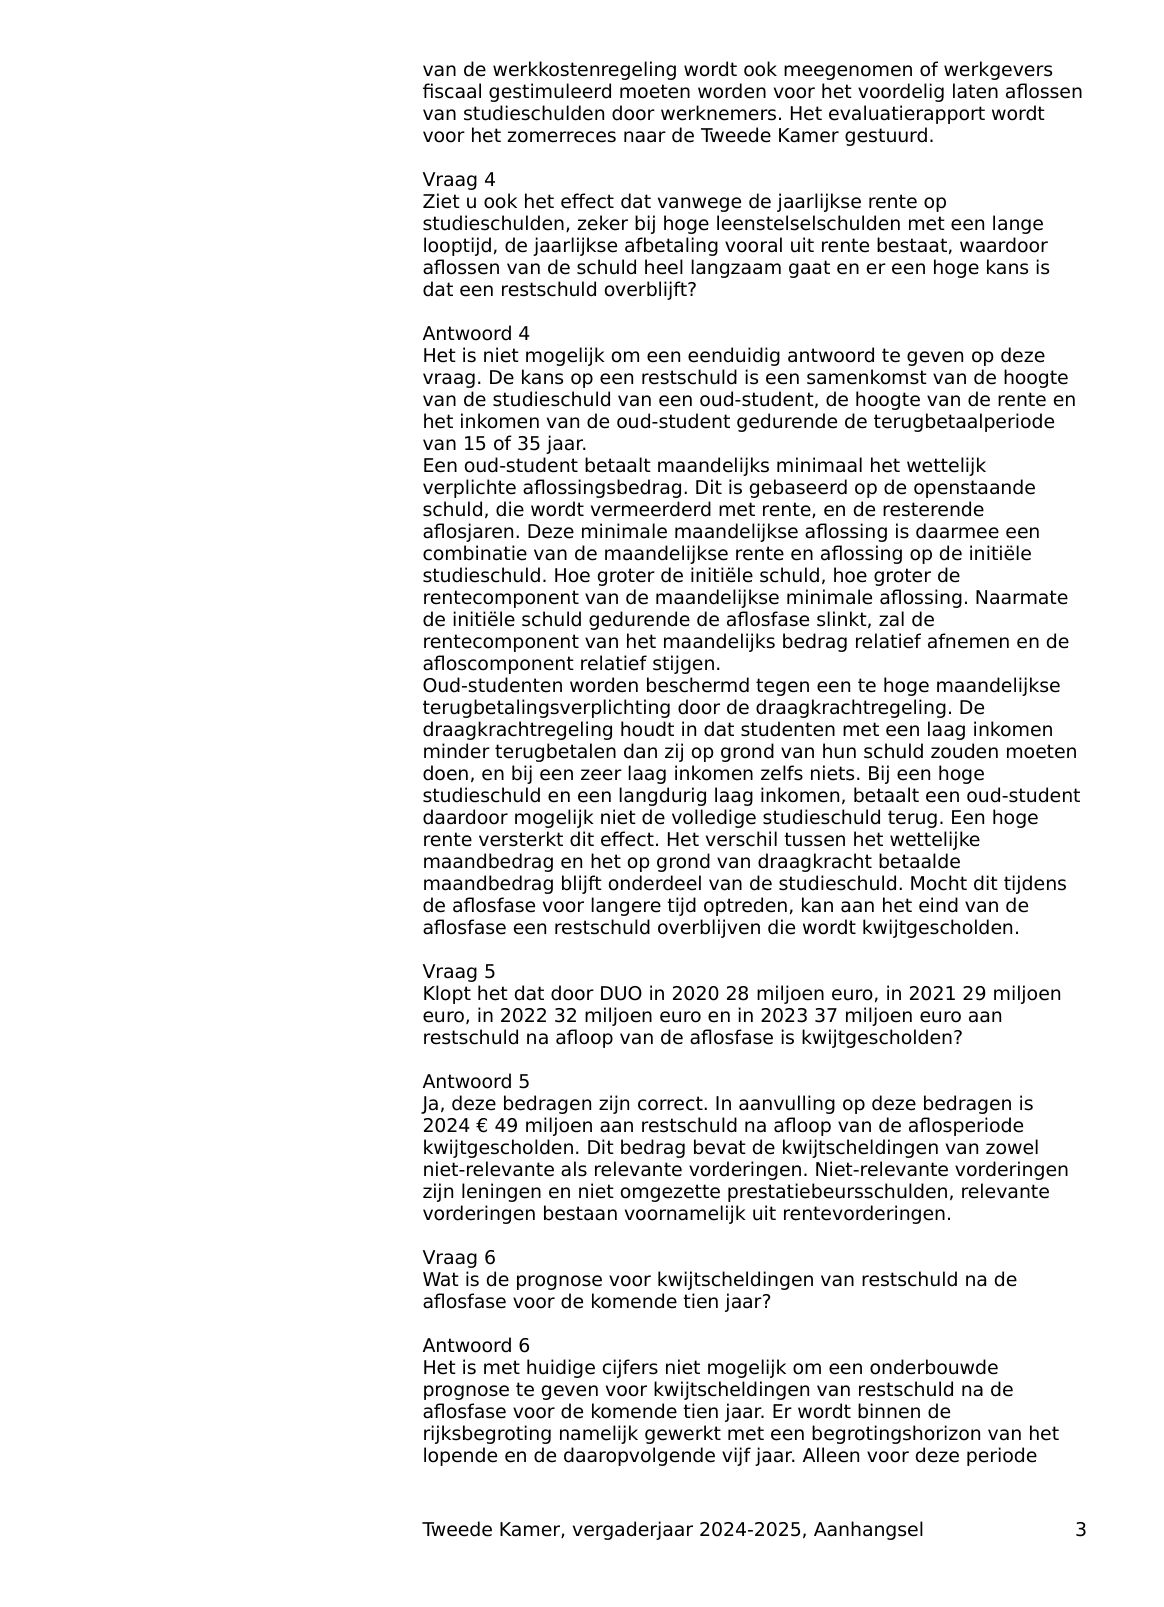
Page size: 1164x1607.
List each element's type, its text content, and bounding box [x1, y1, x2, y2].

text Een oud-student betaalt maandelijks minimaal het wettelijk verplichte aflossingsbedrag. Dit is gebaseerd op de openstaande schuld, die wordt vermeerderd met rente, en de resterende aflosjaren. Deze minimale maandelijkse aflossing is daarmee een combinatie van de maandelijkse rente en aflossing op de initiële studieschuld. Hoe groter de initiële schuld, hoe groter de rentecomponent van de maandelijkse minimale aflossing. Naarmate de initiële schuld gedurende de aflosfase slinkt, zal de rentecomponent van het maandelijks bedrag relatief afnemen en de afloscomponent relatief stijgen. [422, 455, 1087, 675]
text Het is niet mogelijk om een eenduidig antwoord te geven op deze vraag. De kans op een restschuld is een samenkomst van de hoogte van de studieschuld van een oud-student, de hoogte van de rente en het inkomen van de oud-student gedurende de terugbetaalperiode van 15 of 35 jaar. [422, 345, 1087, 455]
text Wat is de prognose voor kwijtscheldingen van restschuld na de aflosfase voor de komende tien jaar? [422, 1269, 1087, 1313]
text Vraag 4 [422, 169, 1087, 191]
text Oud-studenten worden beschermd tegen een te hoge maandelijkse terugbetalingsverplichting door de draagkrachtregeling. De draagkrachtregeling houdt in dat studenten met een laag inkomen minder terugbetalen dan zij op grond van hun schuld zouden moeten doen, en bij een zeer laag inkomen zelfs niets. Bij een hoge studieschuld en een langdurig laag inkomen, betaalt een oud-student daardoor mogelijk niet de volledige studieschuld terug. Een hoge rente versterkt dit effect. Het verschil tussen het wettelijke maandbedrag en het op grond van draagkracht betaalde maandbedrag blijft onderdeel van de studieschuld. Mocht dit tijdens de aflosfase voor langere tijd optreden, kan aan het eind van de aflosfase een restschuld overblijven die wordt kwijtgescholden. [422, 675, 1087, 939]
text Het is met huidige cijfers niet mogelijk om een onderbouwde prognose te geven voor kwijtscheldingen van restschuld na de aflosfase voor de komende tien jaar. Er wordt binnen de rijksbegroting namelijk gewerkt met een begrotingshorizon van het lopende en de daaropvolgende vijf jaar. Alleen voor deze periode [422, 1357, 1087, 1467]
text Antwoord 6 [422, 1335, 1087, 1357]
text Vraag 5 [422, 961, 1087, 983]
text Antwoord 5 [422, 1071, 1087, 1093]
text van de werkkostenregeling wordt ook meegenomen of werkgevers fiscaal gestimuleerd moeten worden voor het voordelig laten aflossen van studieschulden door werknemers. Het evaluatierapport wordt voor het zomerreces naar de Tweede Kamer gestuurd. [422, 59, 1087, 147]
text Klopt het dat door DUO in 2020 28 miljoen euro, in 2021 29 miljoen euro, in 2022 32 miljoen euro en in 2023 37 miljoen euro aan restschuld na afloop van de aflosfase is kwijtgescholden? [422, 983, 1087, 1049]
text Antwoord 4 [422, 323, 1087, 345]
text Ziet u ook het effect dat vanwege de jaarlijkse rente op studieschulden, zeker bij hoge leenstelselschulden met een lange looptijd, de jaarlijkse afbetaling vooral uit rente bestaat, waardoor aflossen van de schuld heel langzaam gaat en er een hoge kans is dat een restschuld overblijft? [422, 191, 1087, 301]
text Ja, deze bedragen zijn correct. In aanvulling op deze bedragen is 2024 € 49 miljoen aan restschuld na afloop van de aflosperiode kwijtgescholden. Dit bedrag bevat de kwijtscheldingen van zowel niet-relevante als relevante vorderingen. Niet-relevante vorderingen zijn leningen en niet omgezette prestatiebeursschulden, relevante vorderingen bestaan voornamelijk uit rentevorderingen. [422, 1093, 1087, 1225]
text Vraag 6 [422, 1247, 1087, 1269]
